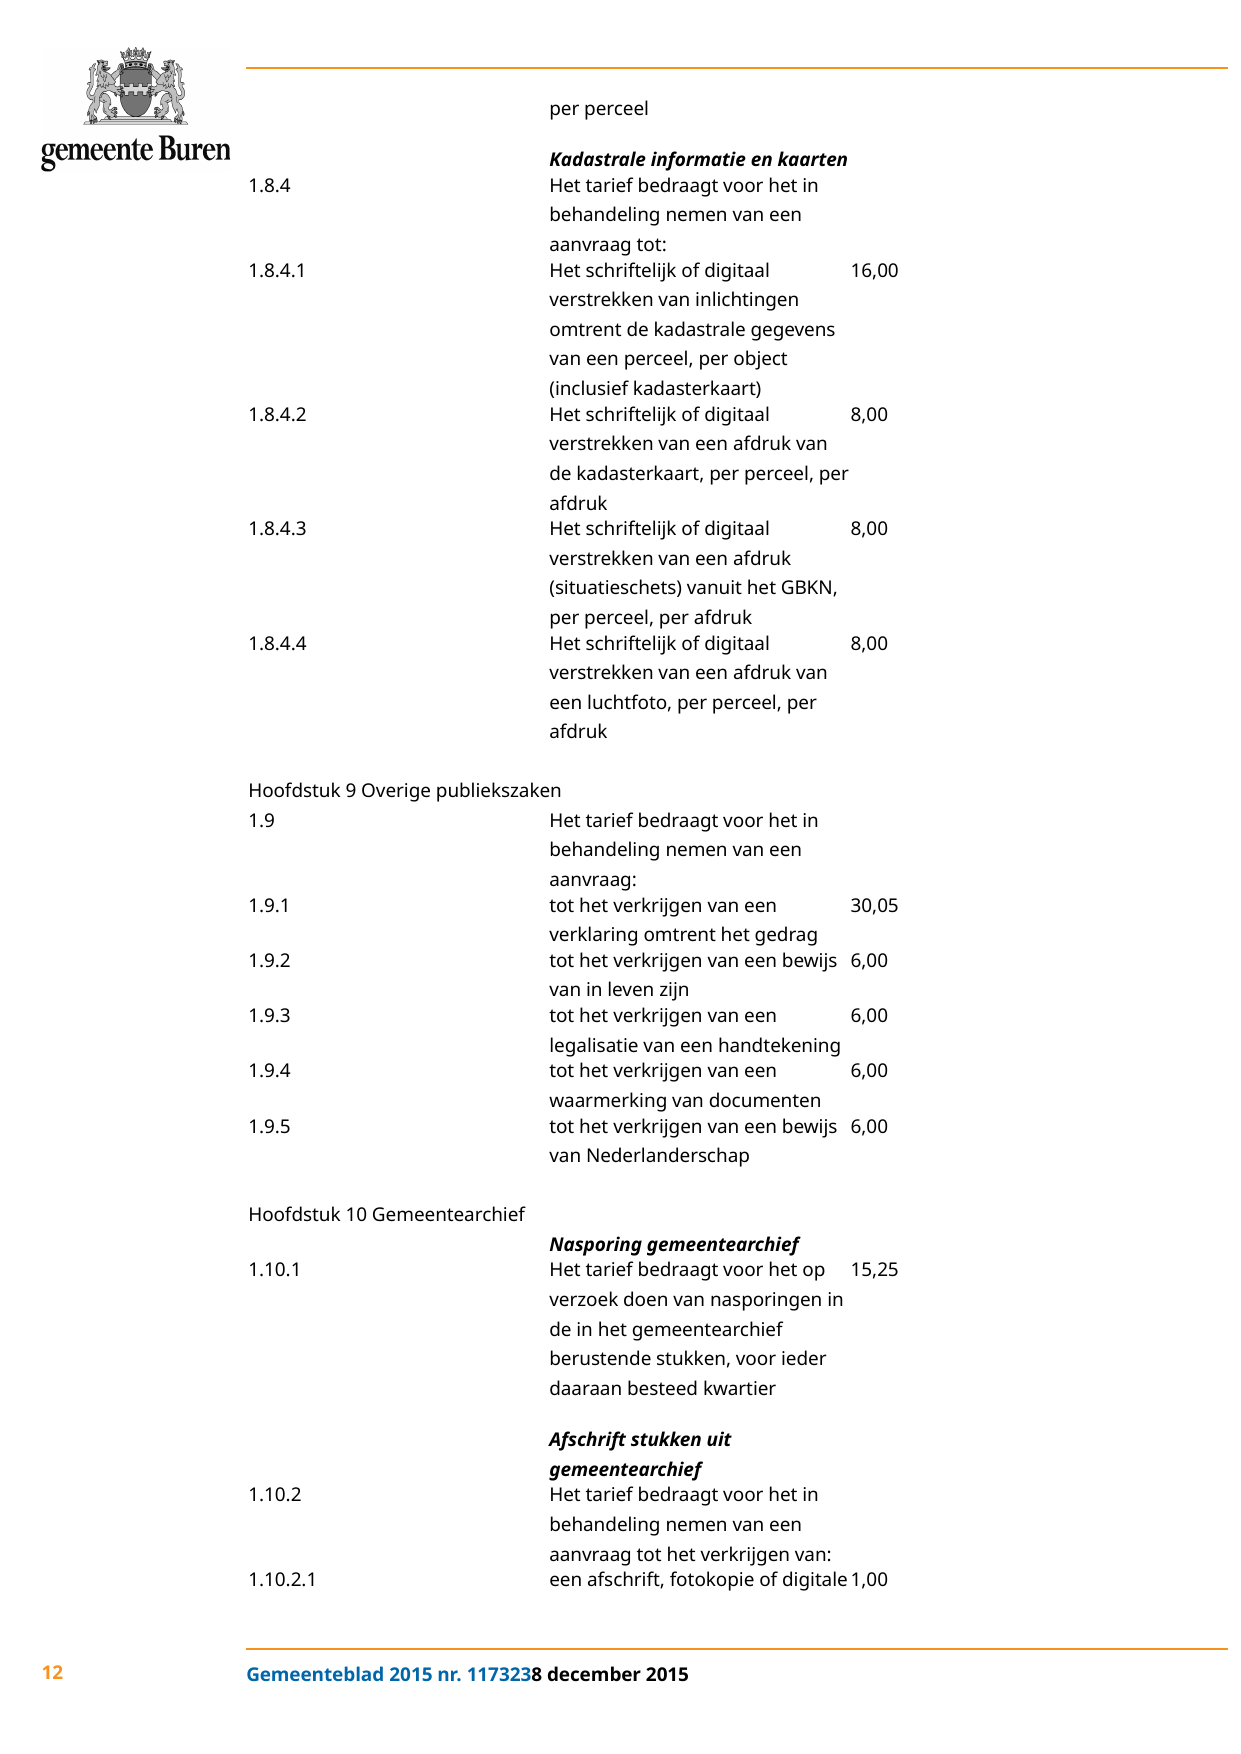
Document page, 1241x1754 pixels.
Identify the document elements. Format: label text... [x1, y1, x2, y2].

table_cell tot het verkrijgen van een legalisatie van een handtekening [549, 1003, 850, 1058]
table_cell 1.9.5 [248, 1113, 549, 1168]
table_cell 6,00 [850, 1113, 1152, 1168]
table_cell 1.8.4.4 [248, 630, 549, 744]
table_cell 30,05 [850, 892, 1152, 947]
table_cell [850, 146, 1152, 172]
table_cell 1.9.4 [248, 1058, 549, 1113]
table_cell 1.9.2 [248, 947, 549, 1002]
table_cell 15,25 [850, 1257, 1152, 1401]
table_cell [248, 121, 549, 146]
table_cell Afschrift stukken uit gemeentearchief [549, 1426, 850, 1482]
table_cell [549, 121, 850, 146]
table_cell 1.8.4.3 [248, 515, 549, 630]
table_cell 6,00 [850, 1003, 1152, 1058]
table_cell Het schriftelijk of digitaal verstrekken van een afdruk van de kadasterkaart, per perceel, per afdruk [549, 401, 850, 515]
table_cell Kadastrale informatie en kaarten [549, 146, 850, 172]
table_header [850, 1231, 1152, 1257]
picture [41, 47, 231, 172]
text Hoofdstuk 9 Overige publiekszaken [248, 777, 1152, 803]
table_cell tot het verkrijgen van een verklaring omtrent het gedrag [549, 892, 850, 947]
table_cell 8,00 [850, 630, 1152, 744]
table_cell 1.8.4.2 [248, 401, 549, 515]
table_cell 16,00 [850, 257, 1152, 401]
table_cell 6,00 [850, 1058, 1152, 1113]
table_cell Het schriftelijk of digitaal verstrekken van een afdruk van een luchtfoto, per perceel, per afdruk [549, 630, 850, 744]
table_cell [850, 95, 1152, 121]
table_cell per perceel [549, 95, 850, 121]
table_cell Het tarief bedraagt voor het op verzoek doen van nasporingen in de in het gemeentearchief berustende stukken, voor ieder daaraan besteed kwartier [549, 1257, 850, 1401]
table_cell 1.8.4 [248, 172, 549, 257]
table_cell 1.9.1 [248, 892, 549, 947]
table_cell 1.10.1 [248, 1257, 549, 1401]
table_cell tot het verkrijgen van een waarmerking van documenten [549, 1058, 850, 1113]
table_cell [248, 95, 549, 121]
table_header 1.9 [248, 807, 549, 892]
table_cell [248, 146, 549, 172]
table_cell een afschrift, fotokopie of digitale [549, 1567, 850, 1592]
table_cell Het schriftelijk of digitaal verstrekken van een afdruk (situatieschets) vanuit het GBKN, per perceel, per afdruk [549, 515, 850, 630]
text Hoofdstuk 10 Gemeentearchief [248, 1201, 1152, 1227]
table_cell [850, 121, 1152, 146]
table_cell 1.10.2 [248, 1482, 549, 1567]
table_cell 1.8.4.1 [248, 257, 549, 401]
table_cell [549, 1401, 850, 1426]
table_cell 1.10.2.1 [248, 1567, 549, 1592]
table_cell 8,00 [850, 401, 1152, 515]
table_cell Het tarief bedraagt voor het in behandeling nemen van een aanvraag tot het verkrijgen van: [549, 1482, 850, 1567]
table_cell 6,00 [850, 947, 1152, 1002]
table_cell tot het verkrijgen van een bewijs van Nederlanderschap [549, 1113, 850, 1168]
table_header Nasporing gemeentearchief [549, 1231, 850, 1257]
table_cell [248, 1401, 549, 1426]
table_cell 1,00 [850, 1567, 1152, 1592]
table_cell [850, 172, 1152, 257]
table_cell [850, 1426, 1152, 1482]
table_cell 8,00 [850, 515, 1152, 630]
table_header [248, 1231, 549, 1257]
table_header [850, 807, 1152, 892]
table_cell tot het verkrijgen van een bewijs van in leven zijn [549, 947, 850, 1002]
table_cell [850, 1401, 1152, 1426]
table_cell [248, 1426, 549, 1482]
table_cell [850, 1482, 1152, 1567]
table_cell 1.9.3 [248, 1003, 549, 1058]
table_cell Het schriftelijk of digitaal verstrekken van inlichtingen omtrent de kadastrale gegevens van een perceel, per object (inclusief kadasterkaart) [549, 257, 850, 401]
table_header Het tarief bedraagt voor het in behandeling nemen van een aanvraag: [549, 807, 850, 892]
table_cell Het tarief bedraagt voor het in behandeling nemen van een aanvraag tot: [549, 172, 850, 257]
